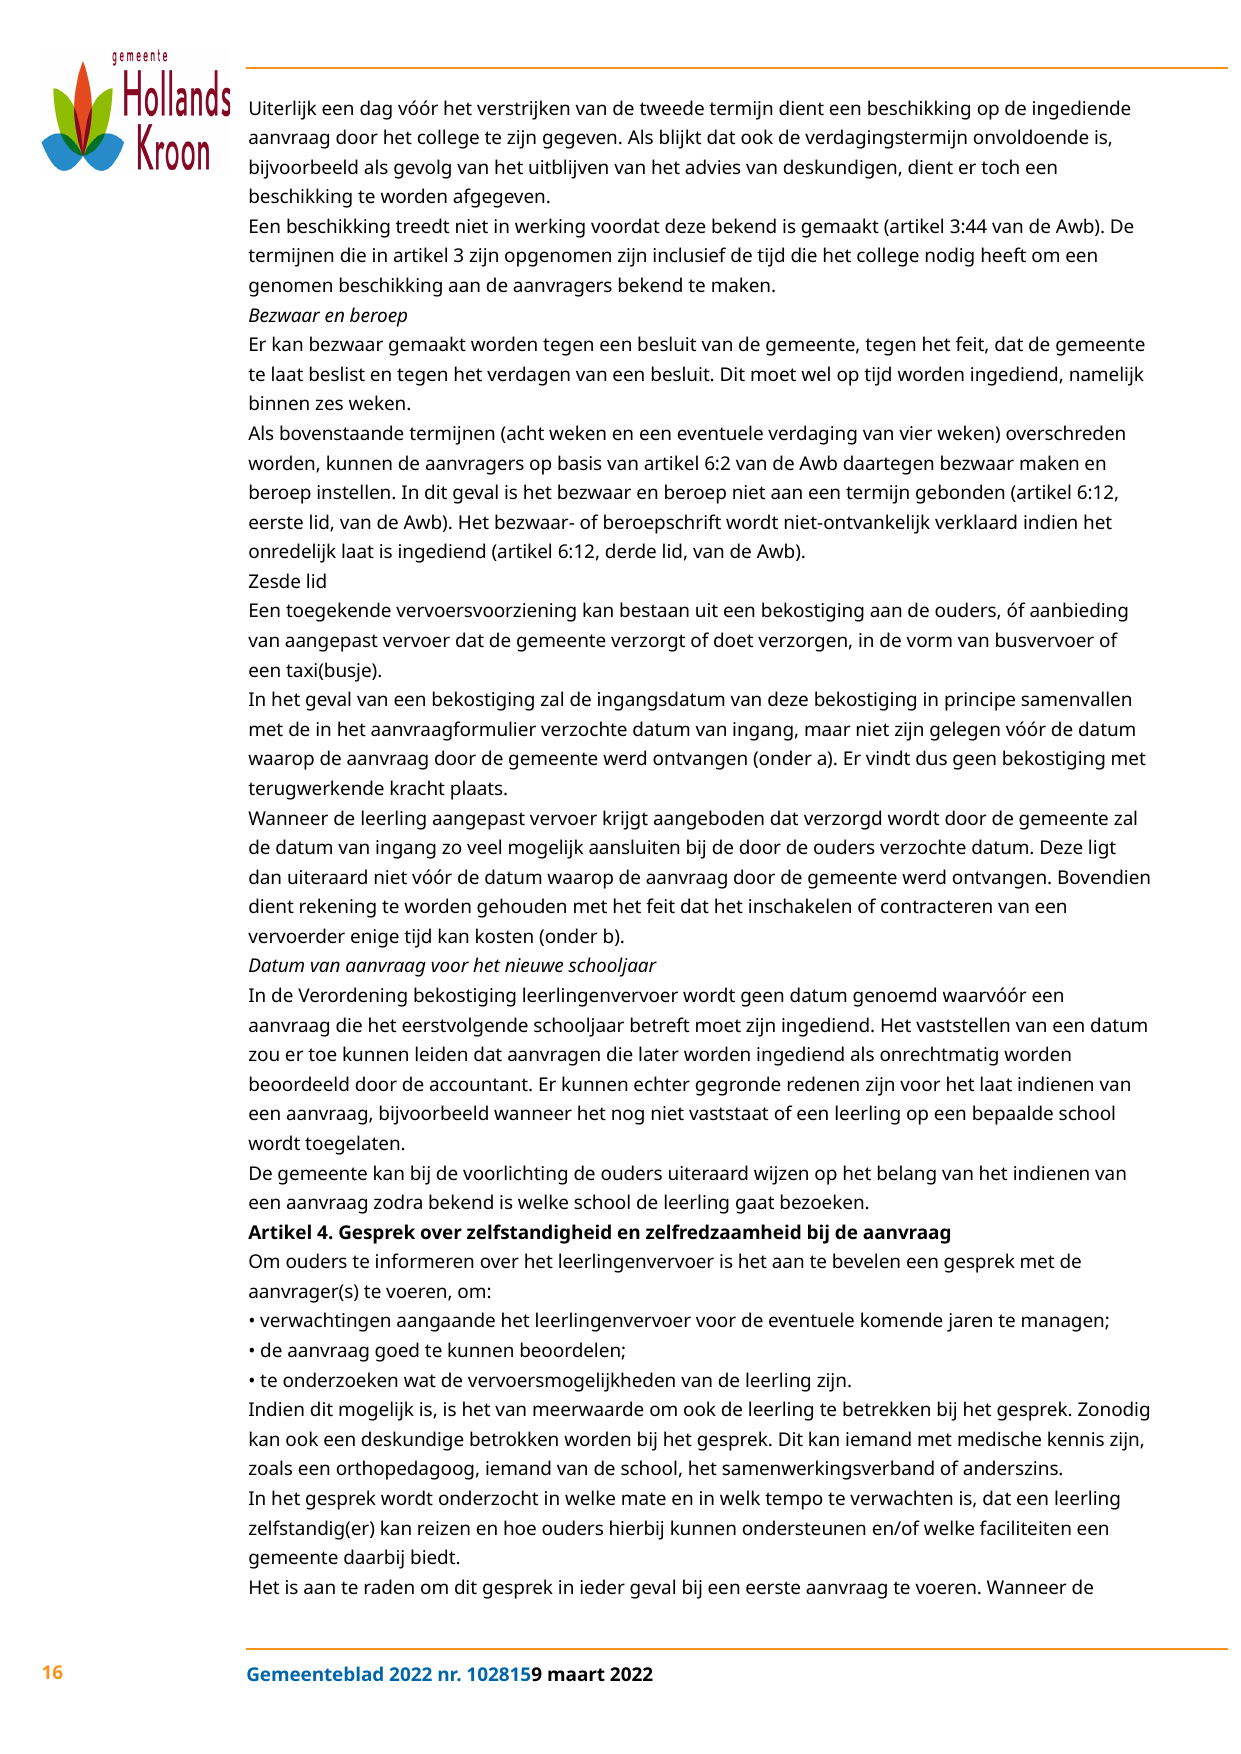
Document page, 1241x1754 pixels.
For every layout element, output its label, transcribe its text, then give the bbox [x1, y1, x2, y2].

text • verwachtingen aangaande het leerlingenvervoer voor de eventuele komende jaren te managen; [248, 1308, 1152, 1333]
text Datum van aanvraag voor het nieuwe schooljaar [248, 953, 1152, 978]
text Uiterlijk een dag vóór het verstrijken van de tweede termijn dient een beschikking op de ingediende aanvraag door het college te zijn gegeven. Als blijkt dat ook de verdagingstermijn onvoldoende is, bijvoorbeeld als gevolg van het uitblijven van het advies van deskundigen, dient er toch een beschikking te worden afgegeven. [248, 95, 1152, 209]
text Indien dit mogelijk is, is het van meerwaarde om ook de leerling te betrekken bij het gesprek. Zonodig kan ook een deskundige betrokken worden bij het gesprek. Dit kan iemand met medische kennis zijn, zoals een orthopedagoog, iemand van de school, het samenwerkingsverband of anderszins. [248, 1396, 1152, 1481]
text Bezwaar en beroep [248, 302, 1152, 328]
text In het gesprek wordt onderzocht in welke mate en in welk tempo te verwachten is, dat een leerling zelfstandig(er) kan reizen en hoe ouders hierbij kunnen ondersteunen en/of welke faciliteiten een gemeente daarbij biedt. [248, 1485, 1152, 1570]
text In de Verordening bekostiging leerlingenvervoer wordt geen datum genoemd waarvóór een aanvraag die het eerstvolgende schooljaar betreft moet zijn ingediend. Het vaststellen van een datum zou er toe kunnen leiden dat aanvragen die later worden ingediend als onrechtmatig worden beoordeeld door de accountant. Er kunnen echter gegronde redenen zijn voor het laat indienen van een aanvraag, bijvoorbeeld wanneer het nog niet vaststaat of een leerling op een bepaalde school wordt toegelaten. [248, 982, 1152, 1156]
text Een toegekende vervoersvoorziening kan bestaan uit een bekostiging aan de ouders, óf aanbieding van aangepast vervoer dat de gemeente verzorgt of doet verzorgen, in de vorm van busvervoer of een taxi(busje). [248, 598, 1152, 683]
text Als bovenstaande termijnen (acht weken en een eventuele verdaging van vier weken) overschreden worden, kunnen de aanvragers op basis van artikel 6:2 van de Awb daartegen bezwaar maken en beroep instellen. In dit geval is het bezwaar en beroep niet aan een termijn gebonden (artikel 6:12, eerste lid, van de Awb). Het bezwaar- of beroepschrift wordt niet-ontvankelijk verklaard indien het onredelijk laat is ingediend (artikel 6:12, derde lid, van de Awb). [248, 420, 1152, 564]
text • te onderzoeken wat de vervoersmogelijkheden van de leerling zijn. [248, 1367, 1152, 1393]
text Om ouders te informeren over het leerlingenvervoer is het aan te bevelen een gesprek met de aanvrager(s) te voeren, om: [248, 1248, 1152, 1304]
text De gemeente kan bij de voorlichting de ouders uiteraard wijzen op het belang van het indienen van een aanvraag zodra bekend is welke school de leerling gaat bezoeken. [248, 1160, 1152, 1215]
text Artikel 4. Gesprek over zelfstandigheid en zelfredzaamheid bij de aanvraag [248, 1219, 1152, 1245]
picture [41, 47, 231, 172]
text Een beschikking treedt niet in werking voordat deze bekend is gemaakt (artikel 3:44 van de Awb). De termijnen die in artikel 3 zijn opgenomen zijn inclusief de tijd die het college nodig heeft om een genomen beschikking aan de aanvragers bekend te maken. [248, 213, 1152, 298]
text Het is aan te raden om dit gesprek in ieder geval bij een eerste aanvraag te voeren. Wanneer de [248, 1574, 1152, 1600]
text In het geval van een bekostiging zal de ingangsdatum van deze bekostiging in principe samenvallen met de in het aanvraagformulier verzochte datum van ingang, maar niet zijn gelegen vóór de datum waarop de aanvraag door de gemeente werd ontvangen (onder a). Er vindt dus geen bekostiging met terugwerkende kracht plaats. [248, 686, 1152, 801]
text • de aanvraag goed te kunnen beoordelen; [248, 1337, 1152, 1363]
text Er kan bezwaar gemaakt worden tegen een besluit van de gemeente, tegen het feit, dat de gemeente te laat beslist en tegen het verdagen van een besluit. Dit moet wel op tijd worden ingediend, namelijk binnen zes weken. [248, 331, 1152, 416]
text Wanneer de leerling aangepast vervoer krijgt aangeboden dat verzorgd wordt door de gemeente zal de datum van ingang zo veel mogelijk aansluiten bij de door de ouders verzochte datum. Deze ligt dan uiteraard niet vóór de datum waarop de aanvraag door de gemeente werd ontvangen. Bovendien dient rekening te worden gehouden met het feit dat het inschakelen of contracteren van een vervoerder enige tijd kan kosten (onder b). [248, 805, 1152, 949]
text Zesde lid [248, 568, 1152, 594]
